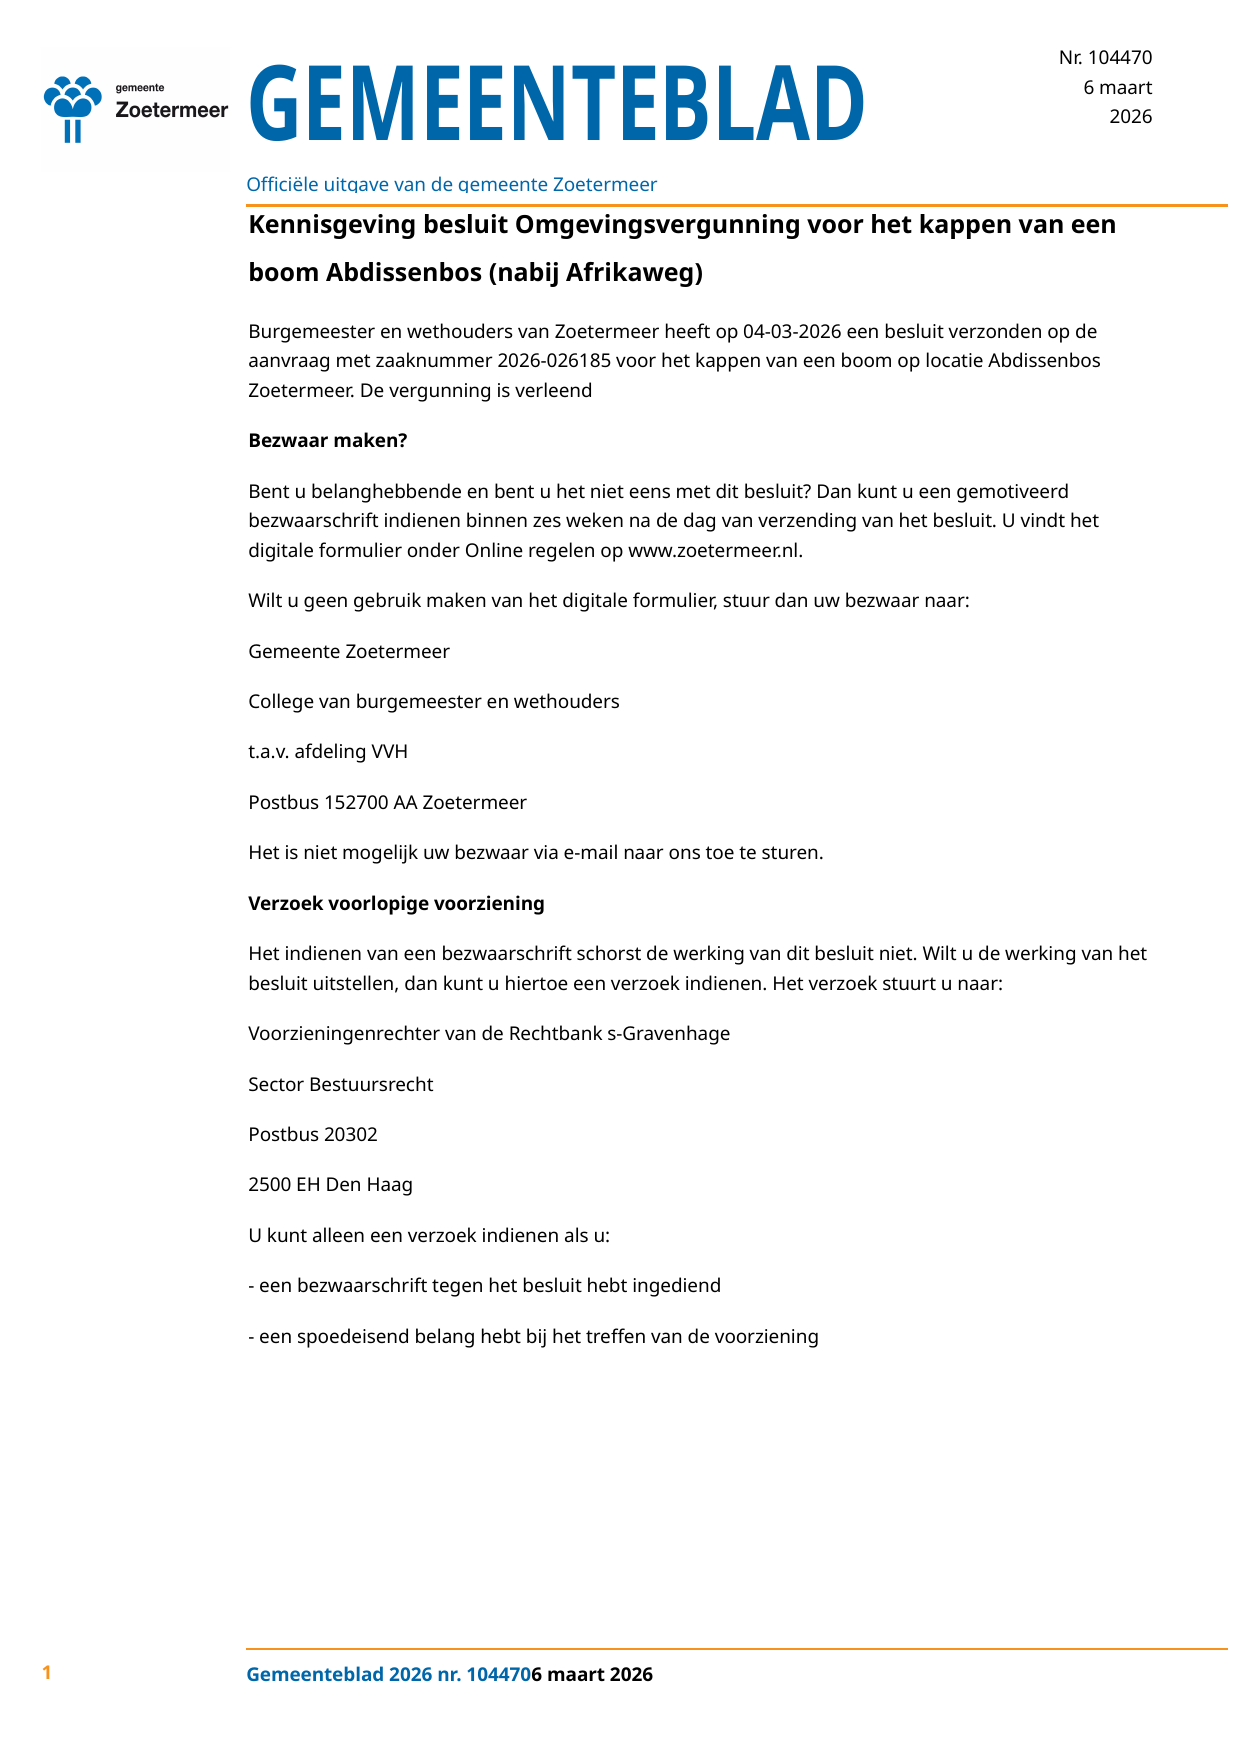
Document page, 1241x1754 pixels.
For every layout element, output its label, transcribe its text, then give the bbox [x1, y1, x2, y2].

text - een bezwaarschrift tegen het besluit hebt ingediend [248, 1272, 1152, 1298]
text Voorzieningenrechter van de Rechtbank s-Gravenhage [248, 1020, 1152, 1046]
text Kennisgeving besluit Omgevingsvergunning voor het kappen van een boom Abdissenbos (nabij Afrikaweg) [248, 207, 1152, 288]
text Bezwaar maken? [248, 427, 1152, 453]
text Gemeente Zoetermeer [248, 638, 1152, 664]
text Sector Bestuursrecht [248, 1071, 1152, 1097]
text Verzoek voorlopige voorziening [248, 890, 1152, 916]
picture [41, 47, 231, 172]
text Bent u belanghebbende en bent u het niet eens met dit besluit? Dan kunt u een gemotiveerd bezwaarschrift indienen binnen zes weken na de dag van verzending van het besluit. U vindt het digitale formulier onder Online regelen op www.zoetermeer.nl. [248, 478, 1152, 563]
text Postbus 20302 [248, 1121, 1152, 1147]
text Burgemeester en wethouders van Zoetermeer heeft op 04-03-2026 een besluit verzonden op de aanvraag met zaaknummer 2026-026185 voor het kappen van een boom op locatie Abdissenbos Zoetermeer. De vergunning is verleend [248, 318, 1152, 403]
text 2500 EH Den Haag [248, 1172, 1152, 1197]
text College van burgemeester en wethouders [248, 688, 1152, 714]
text U kunt alleen een verzoek indienen als u: [248, 1222, 1152, 1248]
text Het is niet mogelijk uw bezwaar via e-mail naar ons toe te sturen. [248, 839, 1152, 865]
text - een spoedeisend belang hebt bij het treffen van de voorziening [248, 1323, 1152, 1349]
text Het indienen van een bezwaarschrift schorst de werking van dit besluit niet. Wilt u de werking van het besluit uitstellen, dan kunt u hiertoe een verzoek indienen. Het verzoek stuurt u naar: [248, 940, 1152, 996]
text Postbus 152700 AA Zoetermeer [248, 789, 1152, 815]
text Wilt u geen gebruik maken van het digitale formulier, stuur dan uw bezwaar naar: [248, 587, 1152, 613]
text t.a.v. afdeling VVH [248, 739, 1152, 764]
